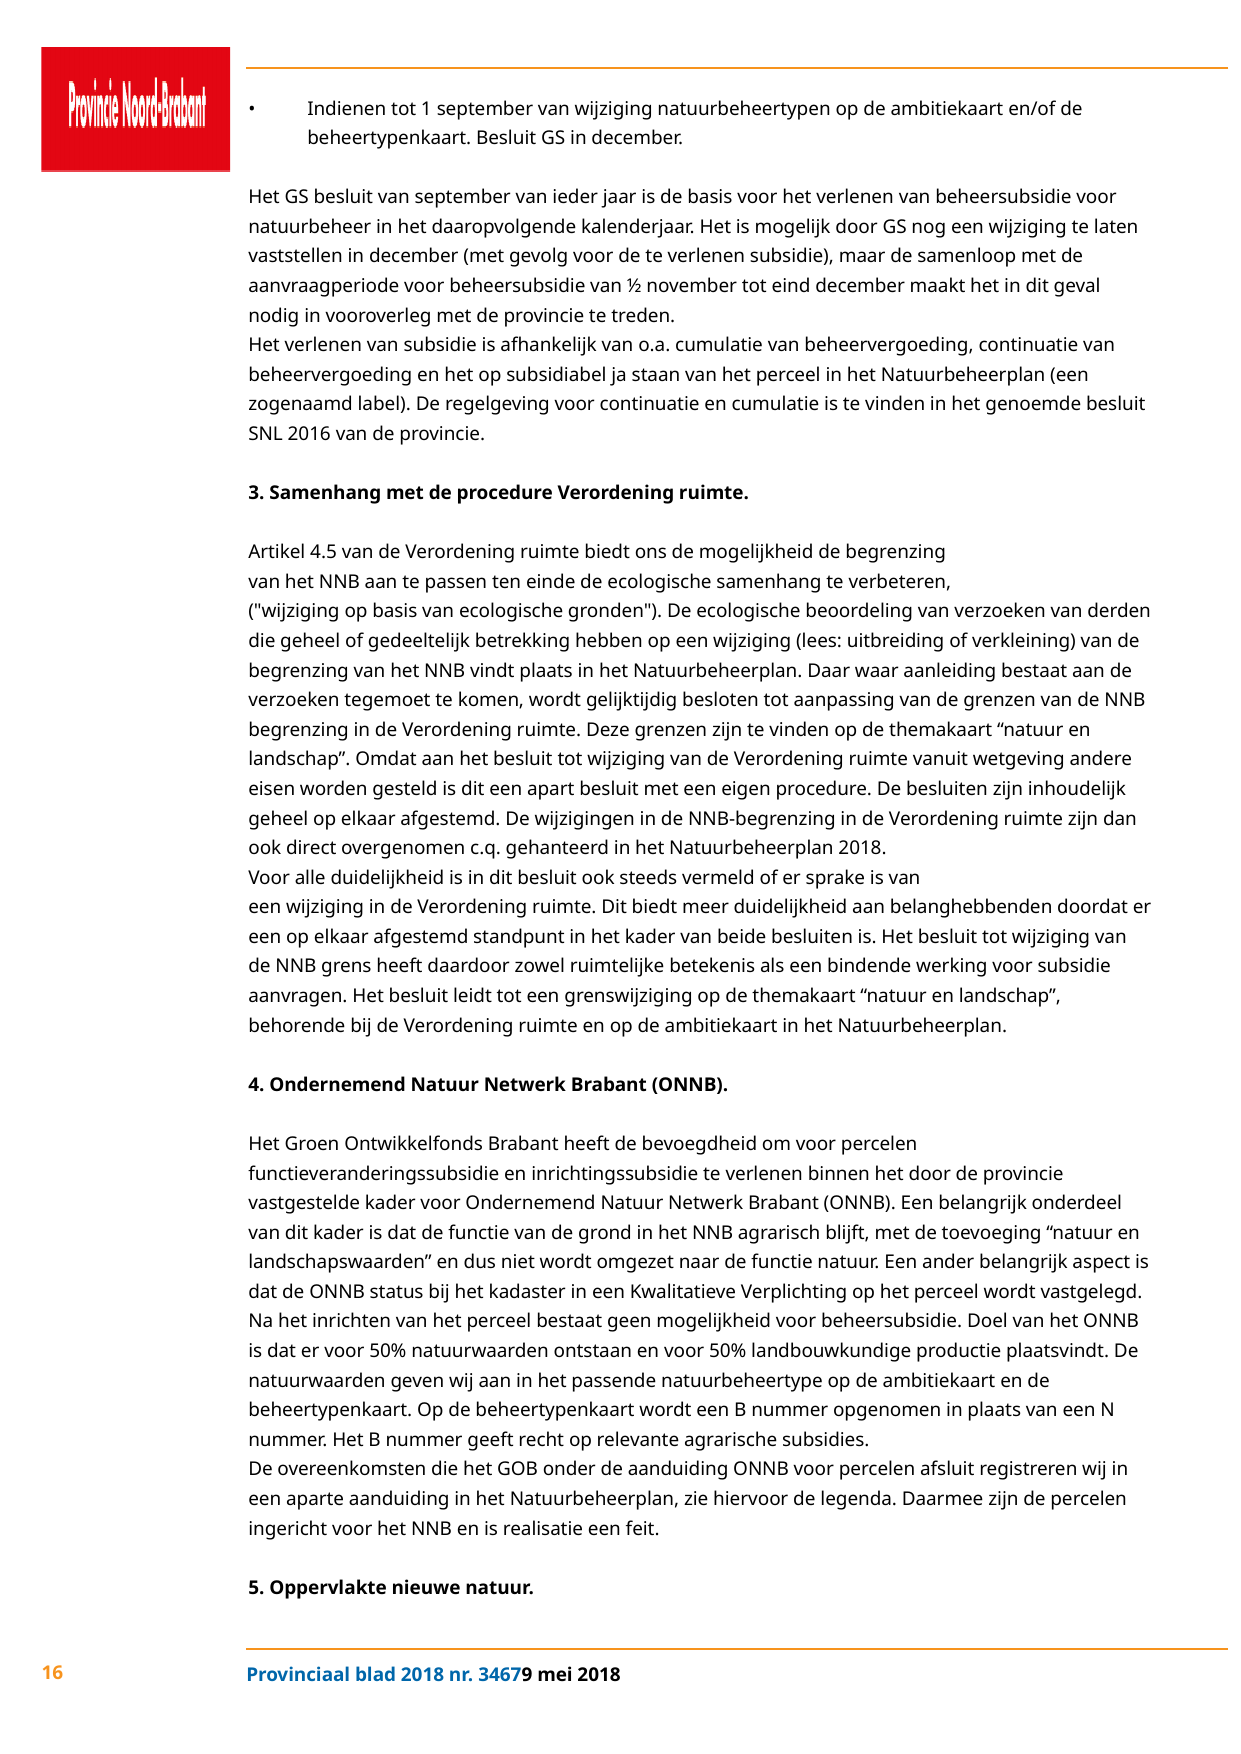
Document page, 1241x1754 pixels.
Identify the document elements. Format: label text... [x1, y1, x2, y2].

text van het NNB aan te passen ten einde de ecologische samenhang te verbeteren, [248, 568, 1152, 594]
list Indienen tot 1 september van wijziging natuurbeheertypen op de ambitiekaart en/of de beheertypenkaart. Besluit GS in december. [248, 95, 1152, 150]
text ("wijziging op basis van ecologische gronden"). De ecologische beoordeling van verzoeken van derden die geheel of gedeeltelijk betrekking hebben op een wijziging (lees: uitbreiding of verkleining) van de begrenzing van het NNB vindt plaats in het Natuurbeheerplan. Daar waar aanleiding bestaat aan de verzoeken tegemoet te komen, wordt gelijktijdig besloten tot aanpassing van de grenzen van de NNB begrenzing in de Verordening ruimte. Deze grenzen zijn te vinden op de themakaart “natuur en landschap”. Omdat aan het besluit tot wijziging van de Verordening ruimte vanuit wetgeving andere eisen worden gesteld is dit een apart besluit met een eigen procedure. De besluiten zijn inhoudelijk geheel op elkaar afgestemd. De wijzigingen in de NNB-begrenzing in de Verordening ruimte zijn dan ook direct overgenomen c.q. gehanteerd in het Natuurbeheerplan 2018. [248, 598, 1152, 860]
picture [41, 47, 231, 172]
text De overeenkomsten die het GOB onder de aanduiding ONNB voor percelen afsluit registreren wij in een aparte aanduiding in het Natuurbeheerplan, zie hiervoor de legenda. Daarmee zijn de percelen ingericht voor het NNB en is realisatie een feit. [248, 1456, 1152, 1541]
text 5. Oppervlakte nieuwe natuur. [248, 1574, 1152, 1600]
text Het verlenen van subsidie is afhankelijk van o.a. cumulatie van beheervergoeding, continuatie van beheervergoeding en het op subsidiabel ja staan van het perceel in het Natuurbeheerplan (een zogenaamd label). De regelgeving voor continuatie en cumulatie is te vinden in het genoemde besluit SNL 2016 van de provincie. [248, 331, 1152, 446]
text een wijziging in de Verordening ruimte. Dit biedt meer duidelijkheid aan belanghebbenden doordat er een op elkaar afgestemd standpunt in het kader van beide besluiten is. Het besluit tot wijziging van de NNB grens heeft daardoor zowel ruimtelijke betekenis als een bindende werking voor subsidie aanvragen. Het besluit leidt tot een grenswijziging op de themakaart “natuur en landschap”, behorende bij de Verordening ruimte en op de ambitiekaart in het Natuurbeheerplan. [248, 893, 1152, 1038]
text 3. Samenhang met de procedure Verordening ruimte. [248, 479, 1152, 505]
text Het GS besluit van september van ieder jaar is de basis voor het verlenen van beheersubsidie voor natuurbeheer in het daaropvolgende kalenderjaar. Het is mogelijk door GS nog een wijziging te laten vaststellen in december (met gevolg voor de te verlenen subsidie), maar de samenloop met de aanvraagperiode voor beheersubsidie van ½ november tot eind december maakt het in dit geval nodig in vooroverleg met de provincie te treden. [248, 183, 1152, 328]
text Voor alle duidelijkheid is in dit besluit ook steeds vermeld of er sprake is van [248, 864, 1152, 890]
text Het Groen Ontwikkelfonds Brabant heeft de bevoegdheid om voor percelen functieveranderingssubsidie en inrichtingssubsidie te verlenen binnen het door de provincie vastgestelde kader voor Ondernemend Natuur Netwerk Brabant (ONNB). Een belangrijk onderdeel van dit kader is dat de functie van de grond in het NNB agrarisch blijft, met de toevoeging “natuur en landschapswaarden” en dus niet wordt omgezet naar de functie natuur. Een ander belangrijk aspect is dat de ONNB status bij het kadaster in een Kwalitatieve Verplichting op het perceel wordt vastgelegd. Na het inrichten van het perceel bestaat geen mogelijkheid voor beheersubsidie. Doel van het ONNB is dat er voor 50% natuurwaarden ontstaan en voor 50% landbouwkundige productie plaatsvindt. De natuurwaarden geven wij aan in het passende natuurbeheertype op de ambitiekaart en de beheertypenkaart. Op de beheertypenkaart wordt een B nummer opgenomen in plaats van een N nummer. Het B nummer geeft recht op relevante agrarische subsidies. [248, 1130, 1152, 1452]
text 4. Ondernemend Natuur Netwerk Brabant (ONNB). [248, 1071, 1152, 1097]
text Artikel 4.5 van de Verordening ruimte biedt ons de mogelijkheid de begrenzing [248, 538, 1152, 564]
